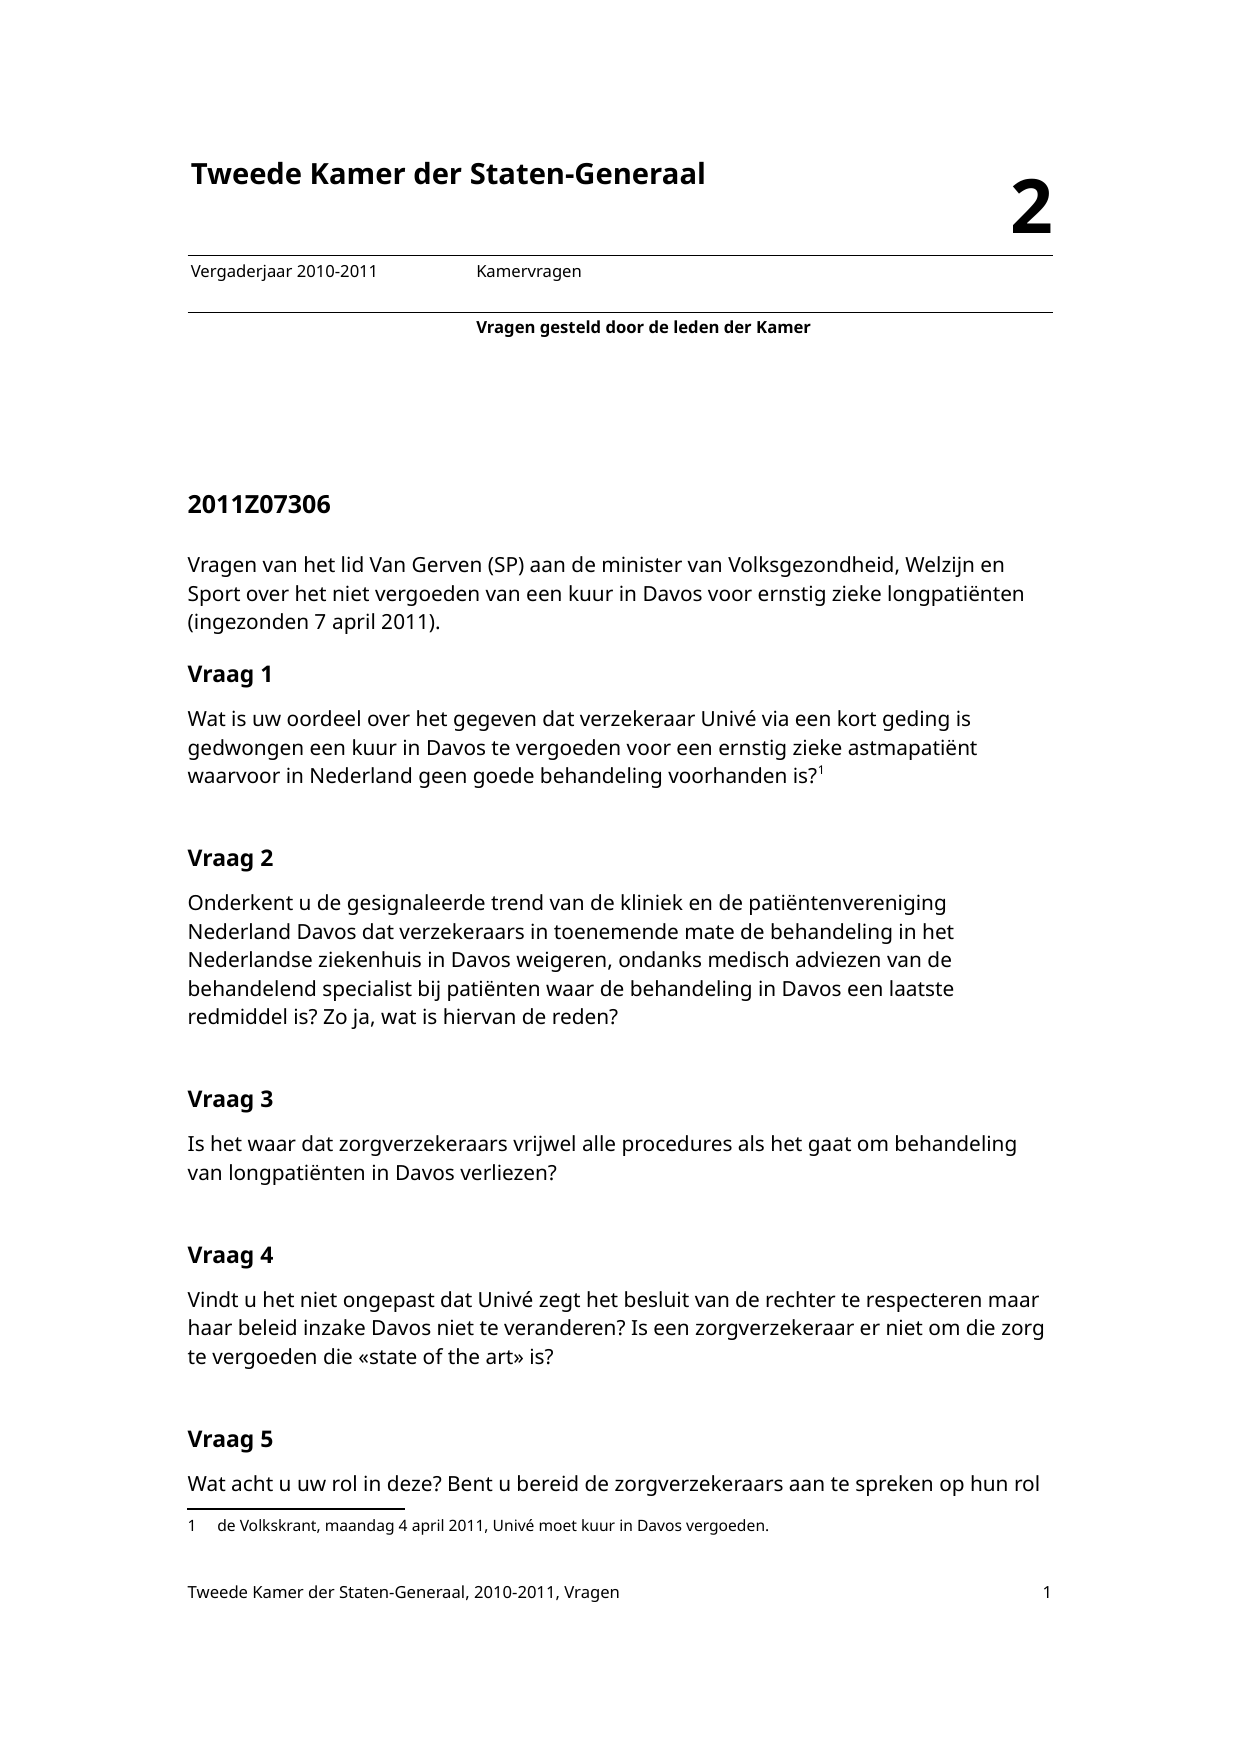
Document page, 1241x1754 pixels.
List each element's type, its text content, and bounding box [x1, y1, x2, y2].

subtitle Vraag 4 [187, 1239, 1053, 1270]
text Is het waar dat zorgverzekeraars vrijwel alle procedures als het gaat om behandeling van longpatiënten in Davos verliezen? [187, 1129, 1053, 1186]
table_cell Vragen gesteld door de leden der Kamer [473, 313, 1053, 339]
subtitle Vraag 2 [187, 842, 1053, 873]
text 2011Z07306 [187, 487, 1053, 521]
table_header Tweede Kamer der Staten-Generaal [188, 150, 879, 255]
subtitle Vraag 5 [187, 1423, 1053, 1454]
table_cell Vergaderjaar 2010-2011 [188, 256, 473, 312]
subtitle Vraag 1 [187, 658, 1053, 689]
table_cell Kamervragen [473, 256, 1053, 312]
table_header 2 [880, 150, 1053, 255]
subtitle Vraag 3 [187, 1083, 1053, 1114]
text de Volkskrant, maandag 4 april 2011, Univé moet kuur in Davos vergoeden. [187, 1508, 1053, 1536]
text Wat is uw oordeel over het gegeven dat verzekeraar Univé via een kort geding is gedwongen een kuur in Davos te vergoeden voor een ernstig zieke astmapatiënt waarvoor in Nederland geen goede behandeling voorhanden is? [187, 704, 1053, 790]
text Vindt u het niet ongepast dat Univé zegt het besluit van de rechter te respecteren maar haar beleid inzake Davos niet te veranderen? Is een zorgverzekeraar er niet om die zorg te vergoeden die «state of the art» is? [187, 1285, 1053, 1370]
text Wat acht u uw rol in deze? Bent u bereid de zorgverzekeraars aan te spreken op hun rol [187, 1469, 1053, 1497]
text Vragen van het lid Van Gerven (SP) aan de minister van Volksgezondheid, Welzijn en Sport over het niet vergoeden van een kuur in Davos voor ernstig zieke longpatiënten (ingezonden 7 april 2011). [187, 550, 1053, 636]
text Onderkent u de gesignaleerde trend van de kliniek en de patiëntenvereniging Nederland Davos dat verzekeraars in toenemende mate de behandeling in het Nederlandse ziekenhuis in Davos weigeren, ondanks medisch adviezen van de behandelend specialist bij patiënten waar de behandeling in Davos een laatste redmiddel is? Zo ja, wat is hiervan de reden? [187, 888, 1053, 1031]
table_cell [188, 313, 473, 339]
